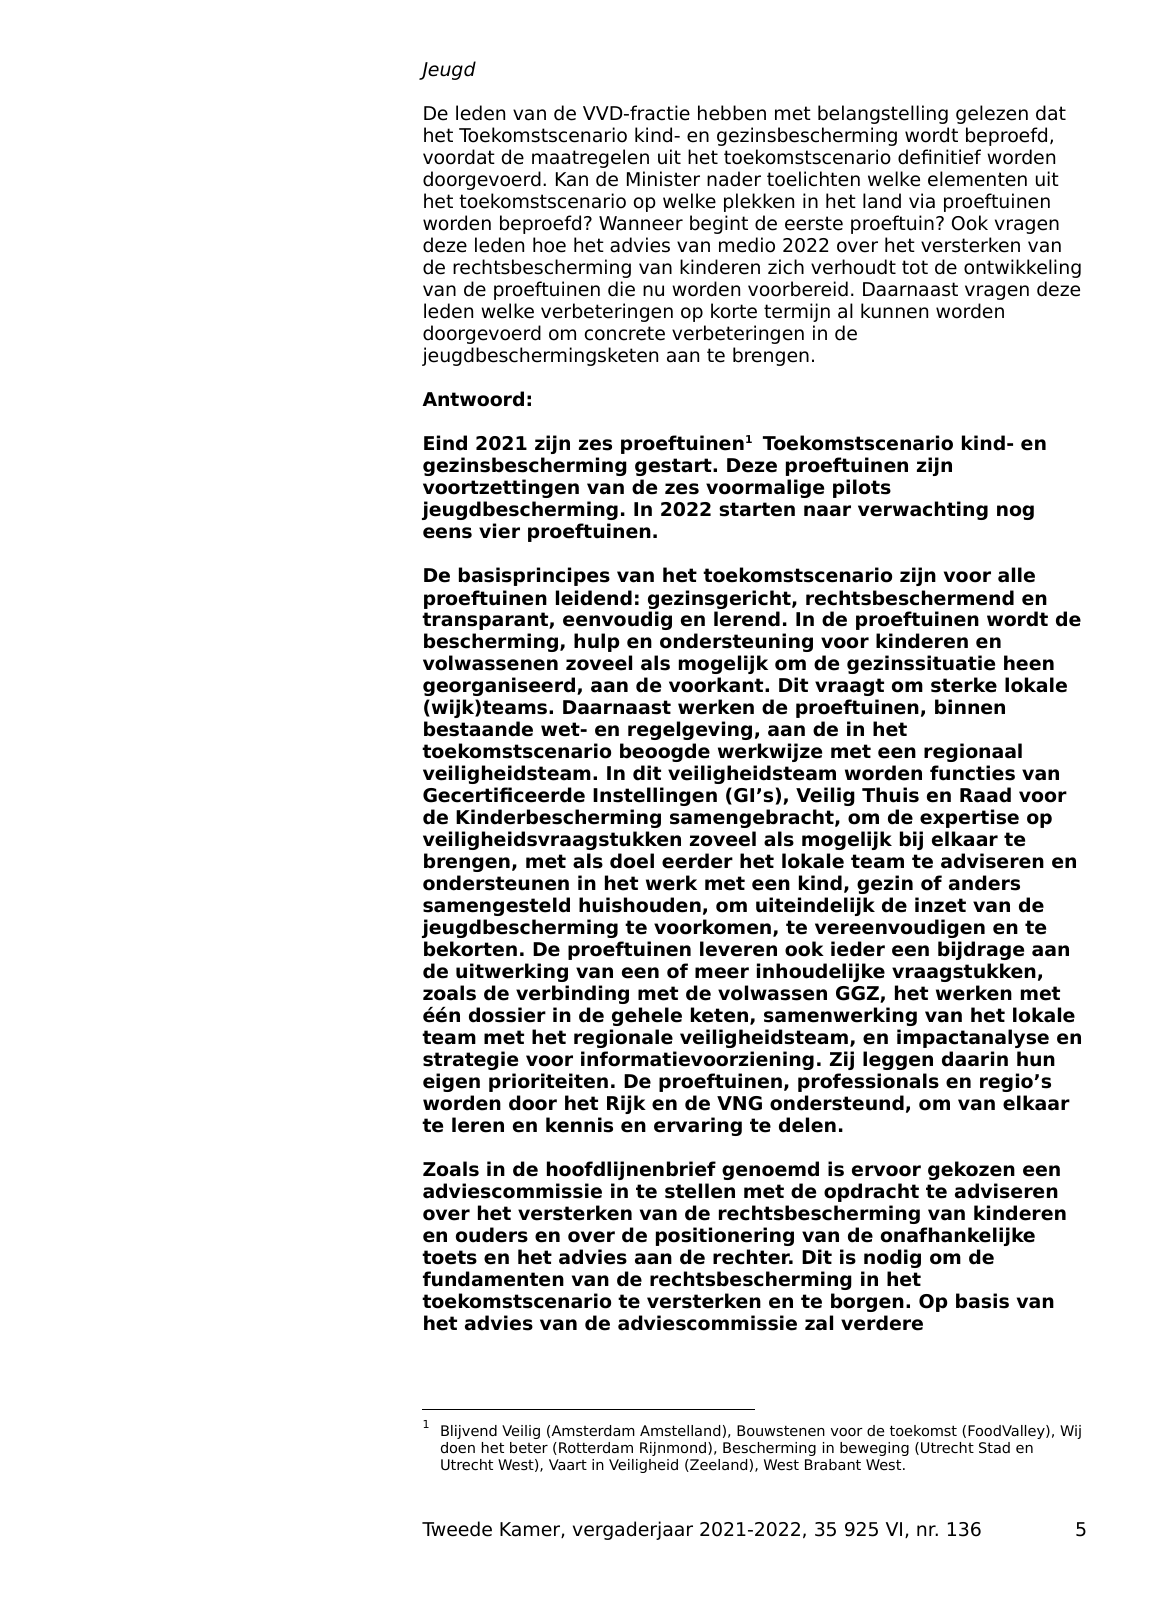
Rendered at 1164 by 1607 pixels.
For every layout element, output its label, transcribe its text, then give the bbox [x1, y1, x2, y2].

text De leden van de VVD-fractie hebben met belangstelling gelezen dat het Toekomstscenario kind- en gezinsbescherming wordt beproefd, voordat de maatregelen uit het toekomstscenario definitief worden doorgevoerd. Kan de Minister nader toelichten welke elementen uit het toekomstscenario op welke plekken in het land via proeftuinen worden beproefd? Wanneer begint de eerste proeftuin? Ook vragen deze leden hoe het advies van medio 2022 over het versterken van de rechtsbescherming van kinderen zich verhoudt tot de ontwikkeling van de proeftuinen die nu worden voorbereid. Daarnaast vragen deze leden welke verbeteringen op korte termijn al kunnen worden doorgevoerd om concrete verbeteringen in de jeugdbeschermingsketen aan te brengen. [422, 103, 1087, 367]
text Zoals in de hoofdlijnenbrief genoemd is ervoor gekozen een adviescommissie in te stellen met de opdracht te adviseren over het versterken van de rechtsbescherming van kinderen en ouders en over de positionering van de onafhankelijke toets en het advies aan de rechter. Dit is nodig om de fundamenten van de rechtsbescherming in het toekomstscenario te versterken en te borgen. Op basis van het advies van de adviescommissie zal verdere [422, 1159, 1087, 1335]
text Eind 2021 zijn zes proeftuinen Toekomstscenario kind- en gezinsbescherming gestart. Deze proeftuinen zijn voortzettingen van de zes voormalige pilots jeugdbescherming. In 2022 starten naar verwachting nog eens vier proeftuinen. [422, 433, 1087, 543]
subtitle Jeugd [422, 59, 1087, 81]
subtitle Antwoord: [422, 389, 1087, 411]
text De basisprincipes van het toekomstscenario zijn voor alle proeftuinen leidend: gezinsgericht, rechtsbeschermend en transparant, eenvoudig en lerend. In de proeftuinen wordt de bescherming, hulp en ondersteuning voor kinderen en volwassenen zoveel als mogelijk om de gezinssituatie heen georganiseerd, aan de voorkant. Dit vraagt om sterke lokale (wijk)teams. Daarnaast werken de proeftuinen, binnen bestaande wet- en regelgeving, aan de in het toekomstscenario beoogde werkwijze met een regionaal veiligheidsteam. In dit veiligheidsteam worden functies van Gecertificeerde Instellingen (GI’s), Veilig Thuis en Raad voor de Kinderbescherming samengebracht, om de expertise op veiligheidsvraagstukken zoveel als mogelijk bij elkaar te brengen, met als doel eerder het lokale team te adviseren en ondersteunen in het werk met een kind, gezin of anders samengesteld huishouden, om uiteindelijk de inzet van de jeugdbescherming te voorkomen, te vereenvoudigen en te bekorten. De proeftuinen leveren ook ieder een bijdrage aan de uitwerking van een of meer inhoudelijke vraagstukken, zoals de verbinding met de volwassen GGZ, het werken met één dossier in de gehele keten, samenwerking van het lokale team met het regionale veiligheidsteam, en impactanalyse en strategie voor informatievoorziening. Zij leggen daarin hun eigen prioriteiten. De proeftuinen, professionals en regio’s worden door het Rijk en de VNG ondersteund, om van elkaar te leren en kennis en ervaring te delen. [422, 565, 1087, 1137]
text Blijvend Veilig (Amsterdam Amstelland), Bouwstenen voor de toekomst (FoodValley), Wij doen het beter (Rotterdam Rijnmond), Bescherming in beweging (Utrecht Stad en Utrecht West), Vaart in Veiligheid (Zeeland), West Brabant West. [422, 1418, 1087, 1474]
